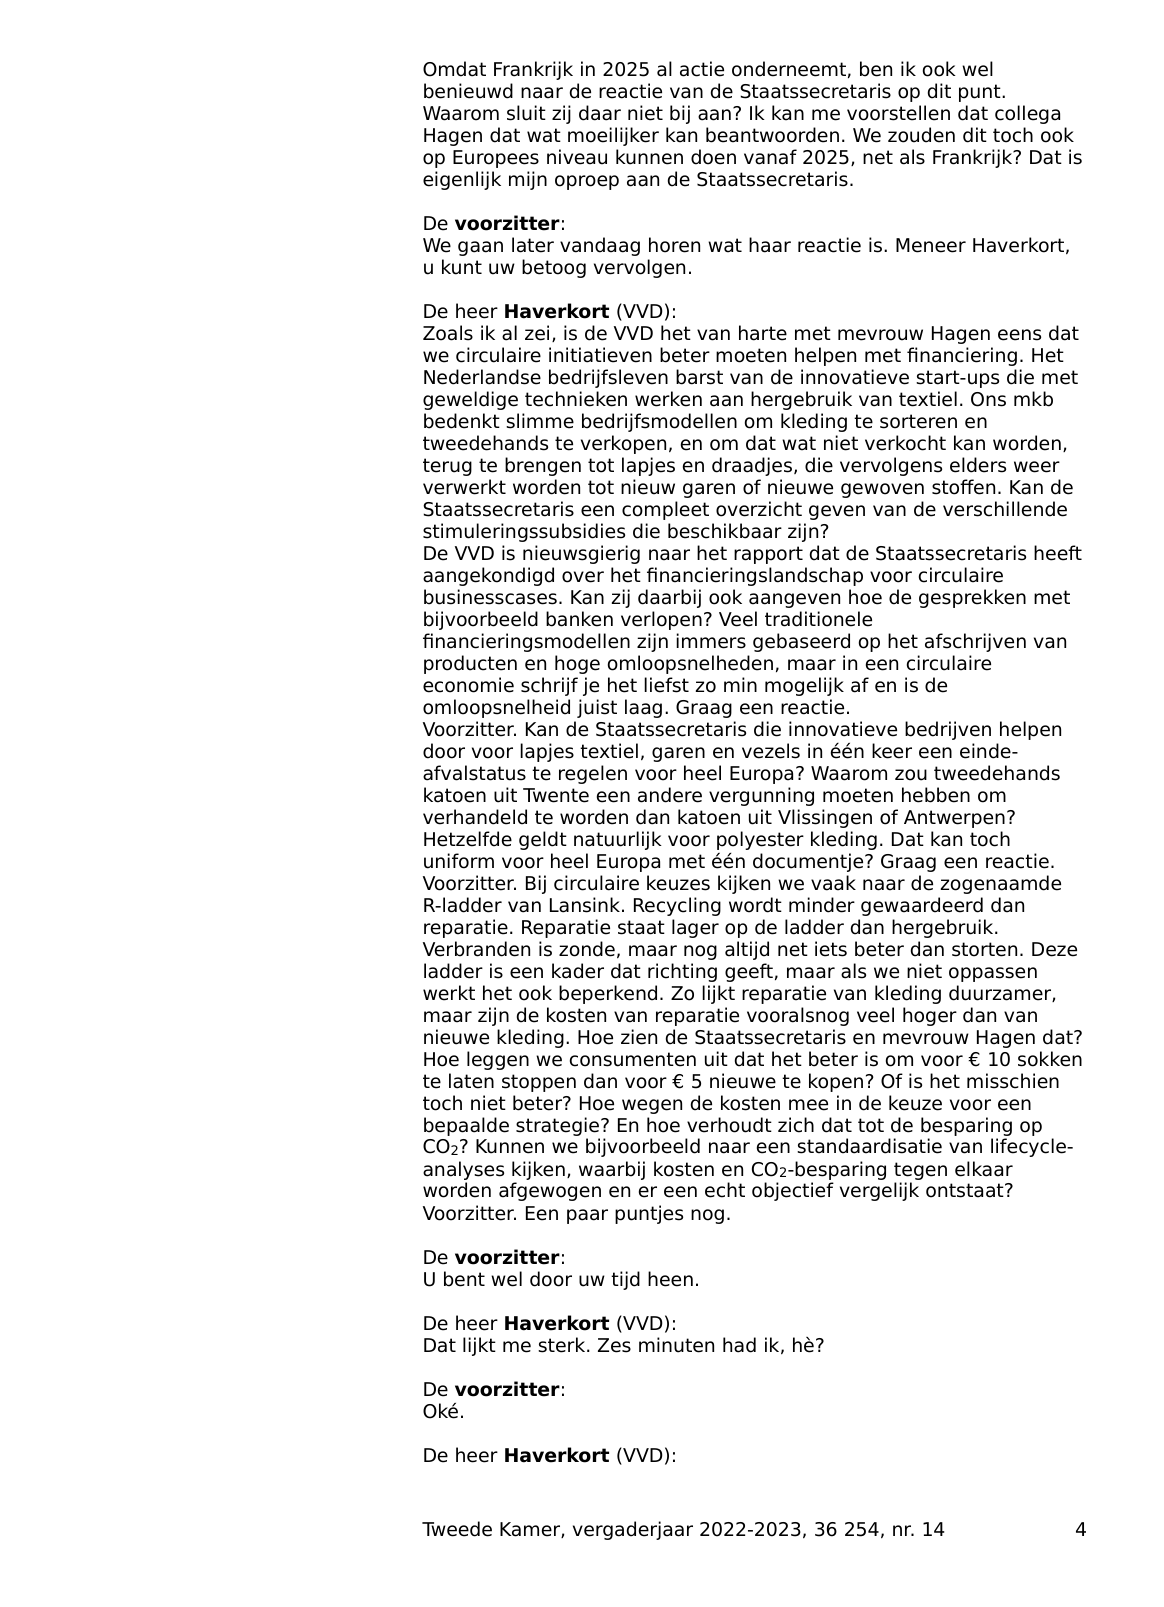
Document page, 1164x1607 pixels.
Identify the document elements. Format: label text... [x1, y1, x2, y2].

text Oké. [422, 1401, 1087, 1423]
text De VVD is nieuwsgierig naar het rapport dat de Staatssecretaris heeft aangekondigd over het financieringslandschap voor circulaire businesscases. Kan zij daarbij ook aangeven hoe de gesprekken met bijvoorbeeld banken verlopen? Veel traditionele financieringsmodellen zijn immers gebaseerd op het afschrijven van producten en hoge omloopsnelheden, maar in een circulaire economie schrijf je het liefst zo min mogelijk af en is de omloopsnelheid juist laag. Graag een reactie. [422, 543, 1087, 719]
text Omdat Frankrijk in 2025 al actie onderneemt, ben ik ook wel benieuwd naar de reactie van de Staatssecretaris op dit punt. Waarom sluit zij daar niet bij aan? Ik kan me voorstellen dat collega Hagen dat wat moeilijker kan beantwoorden. We zouden dit toch ook op Europees niveau kunnen doen vanaf 2025, net als Frankrijk? Dat is eigenlijk mijn oproep aan de Staatssecretaris. [422, 59, 1087, 191]
text Voorzitter. Kan de Staatssecretaris die innovatieve bedrijven helpen door voor lapjes textiel, garen en vezels in één keer een einde-afvalstatus te regelen voor heel Europa? Waarom zou tweedehands katoen uit Twente een andere vergunning moeten hebben om verhandeld te worden dan katoen uit Vlissingen of Antwerpen? Hetzelfde geldt natuurlijk voor polyester kleding. Dat kan toch uniform voor heel Europa met één documentje? Graag een reactie. [422, 719, 1087, 873]
text Voorzitter. Een paar puntjes nog. [422, 1202, 1087, 1224]
text De heer Haverkort (VVD): [422, 1445, 1087, 1467]
text Voorzitter. Bij circulaire keuzes kijken we vaak naar de zogenaamde R-ladder van Lansink. Recycling wordt minder gewaardeerd dan reparatie. Reparatie staat lager op de ladder dan hergebruik. Verbranden is zonde, maar nog altijd net iets beter dan storten. Deze ladder is een kader dat richting geeft, maar als we niet oppassen werkt het ook beperkend. Zo lijkt reparatie van kleding duurzamer, maar zijn de kosten van reparatie vooralsnog veel hoger dan van nieuwe kleding. Hoe zien de Staatssecretaris en mevrouw Hagen dat? Hoe leggen we consumenten uit dat het beter is om voor € 10 sokken te laten stoppen dan voor € 5 nieuwe te kopen? Of is het misschien toch niet beter? Hoe wegen de kosten mee in de keuze voor een bepaalde strategie? En hoe verhoudt zich dat tot de besparing op CO2? Kunnen we bijvoorbeeld naar een standaardisatie van lifecycle-analyses kijken, waarbij kosten en CO2-besparing tegen elkaar worden afgewogen en er een echt objectief vergelijk ontstaat? [422, 873, 1087, 1202]
text De heer Haverkort (VVD): [422, 301, 1087, 323]
text Dat lijkt me sterk. Zes minuten had ik, hè? [422, 1335, 1087, 1357]
text De voorzitter: [422, 1247, 1087, 1268]
text De heer Haverkort (VVD): [422, 1313, 1087, 1335]
text Zoals ik al zei, is de VVD het van harte met mevrouw Hagen eens dat we circulaire initiatieven beter moeten helpen met financiering. Het Nederlandse bedrijfsleven barst van de innovatieve start-ups die met geweldige technieken werken aan hergebruik van textiel. Ons mkb bedenkt slimme bedrijfsmodellen om kleding te sorteren en tweedehands te verkopen, en om dat wat niet verkocht kan worden, terug te brengen tot lapjes en draadjes, die vervolgens elders weer verwerkt worden tot nieuw garen of nieuwe gewoven stoffen. Kan de Staatssecretaris een compleet overzicht geven van de verschillende stimuleringssubsidies die beschikbaar zijn? [422, 323, 1087, 543]
text We gaan later vandaag horen wat haar reactie is. Meneer Haverkort, u kunt uw betoog vervolgen. [422, 235, 1087, 279]
text De voorzitter: [422, 1379, 1087, 1401]
text U bent wel door uw tijd heen. [422, 1268, 1087, 1291]
text De voorzitter: [422, 213, 1087, 235]
